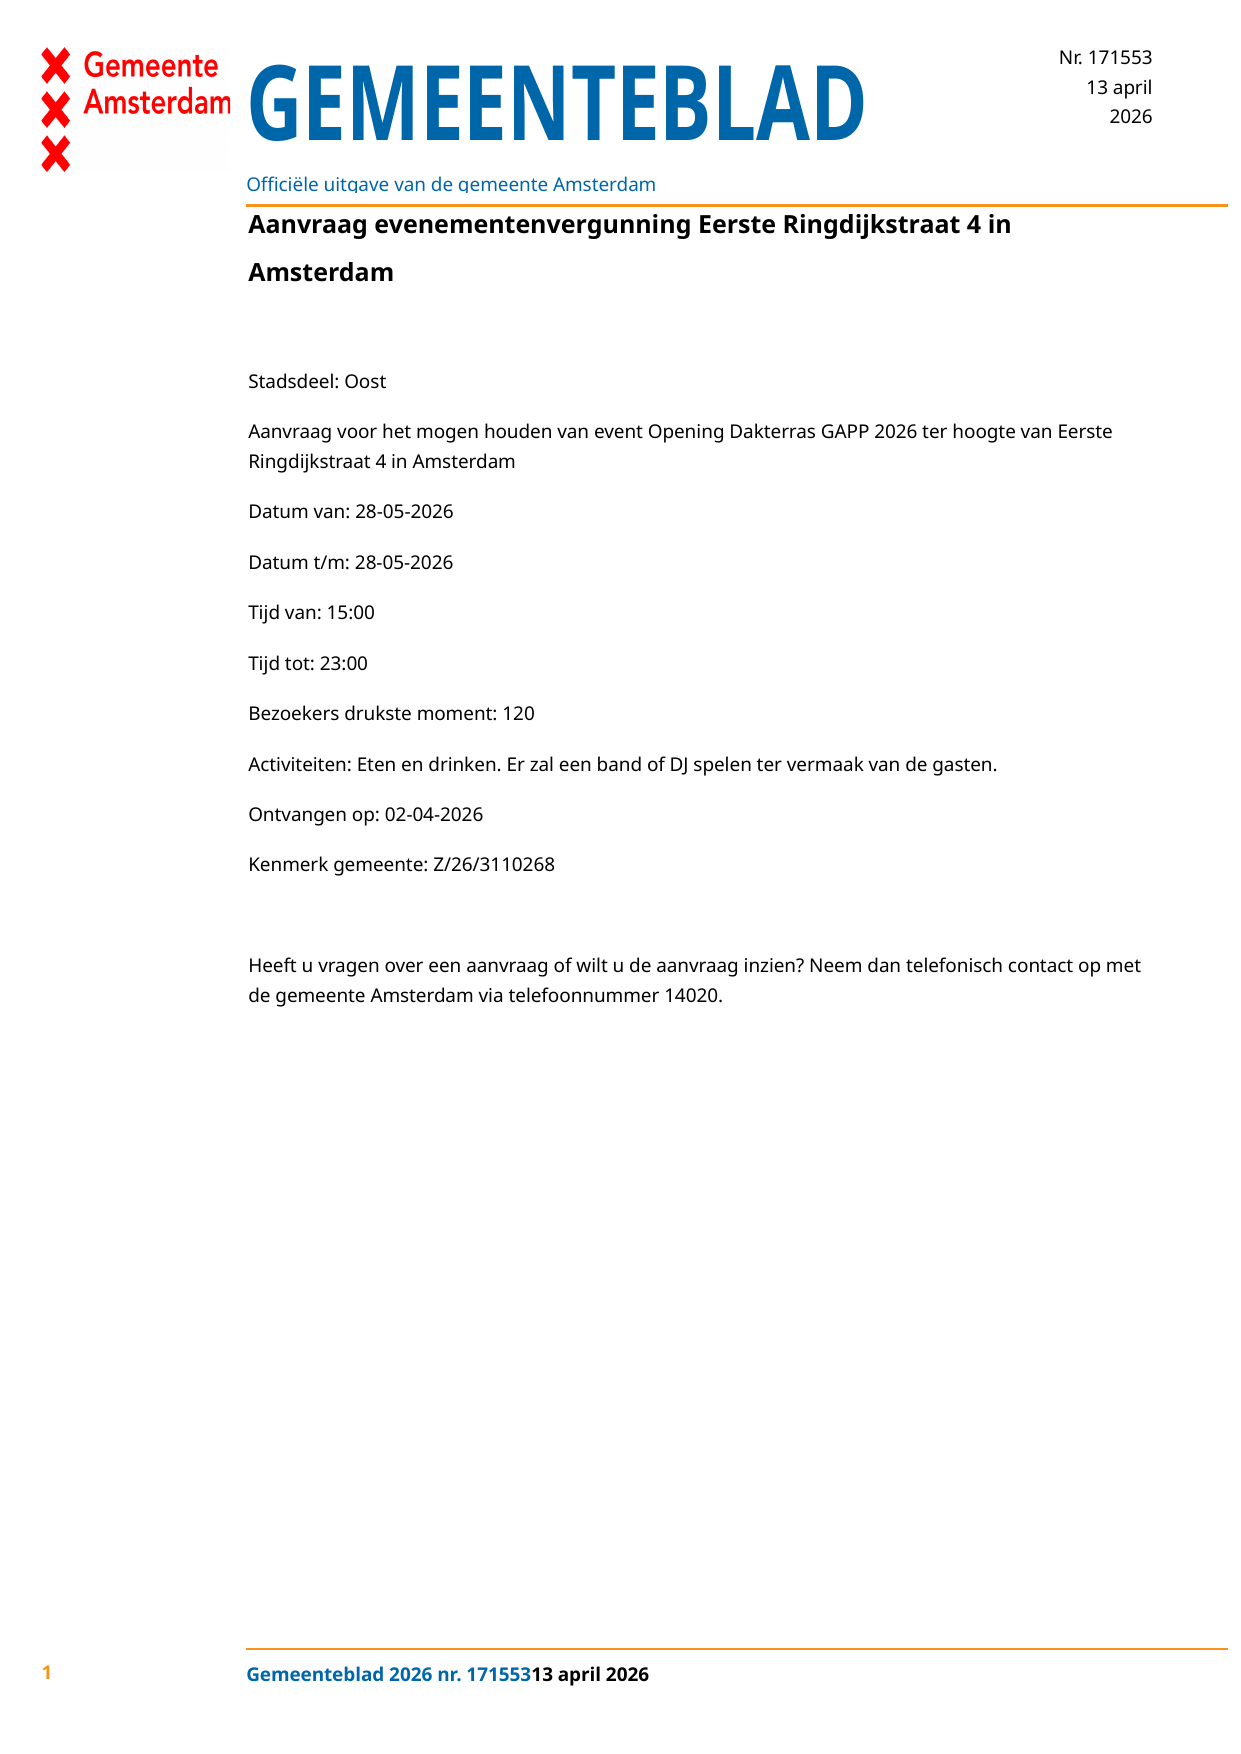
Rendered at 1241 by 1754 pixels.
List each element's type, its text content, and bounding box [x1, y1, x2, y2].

text Tijd tot: 23:00 [248, 650, 1152, 676]
text Stadsdeel: Oost [248, 368, 1152, 394]
text Bezoekers drukste moment: 120 [248, 700, 1152, 726]
text Aanvraag evenementenvergunning Eerste Ringdijkstraat 4 in Amsterdam [248, 207, 1152, 288]
text Datum t/m: 28-05-2026 [248, 549, 1152, 575]
text Ontvangen op: 02-04-2026 [248, 801, 1152, 827]
picture [41, 47, 231, 172]
text Aanvraag voor het mogen houden van event Opening Dakterras GAPP 2026 ter hoogte van Eerste Ringdijkstraat 4 in Amsterdam [248, 419, 1152, 474]
text Heeft u vragen over een aanvraag of wilt u de aanvraag inzien? Neem dan telefonisch contact op met de gemeente Amsterdam via telefoonnummer 14020. [248, 952, 1152, 1008]
text Tijd van: 15:00 [248, 599, 1152, 625]
text Datum van: 28-05-2026 [248, 499, 1152, 524]
text Activiteiten: Eten en drinken. Er zal een band of DJ spelen ter vermaak van de gasten. [248, 751, 1152, 777]
text Kenmerk gemeente: Z/26/3110268 [248, 852, 1152, 877]
